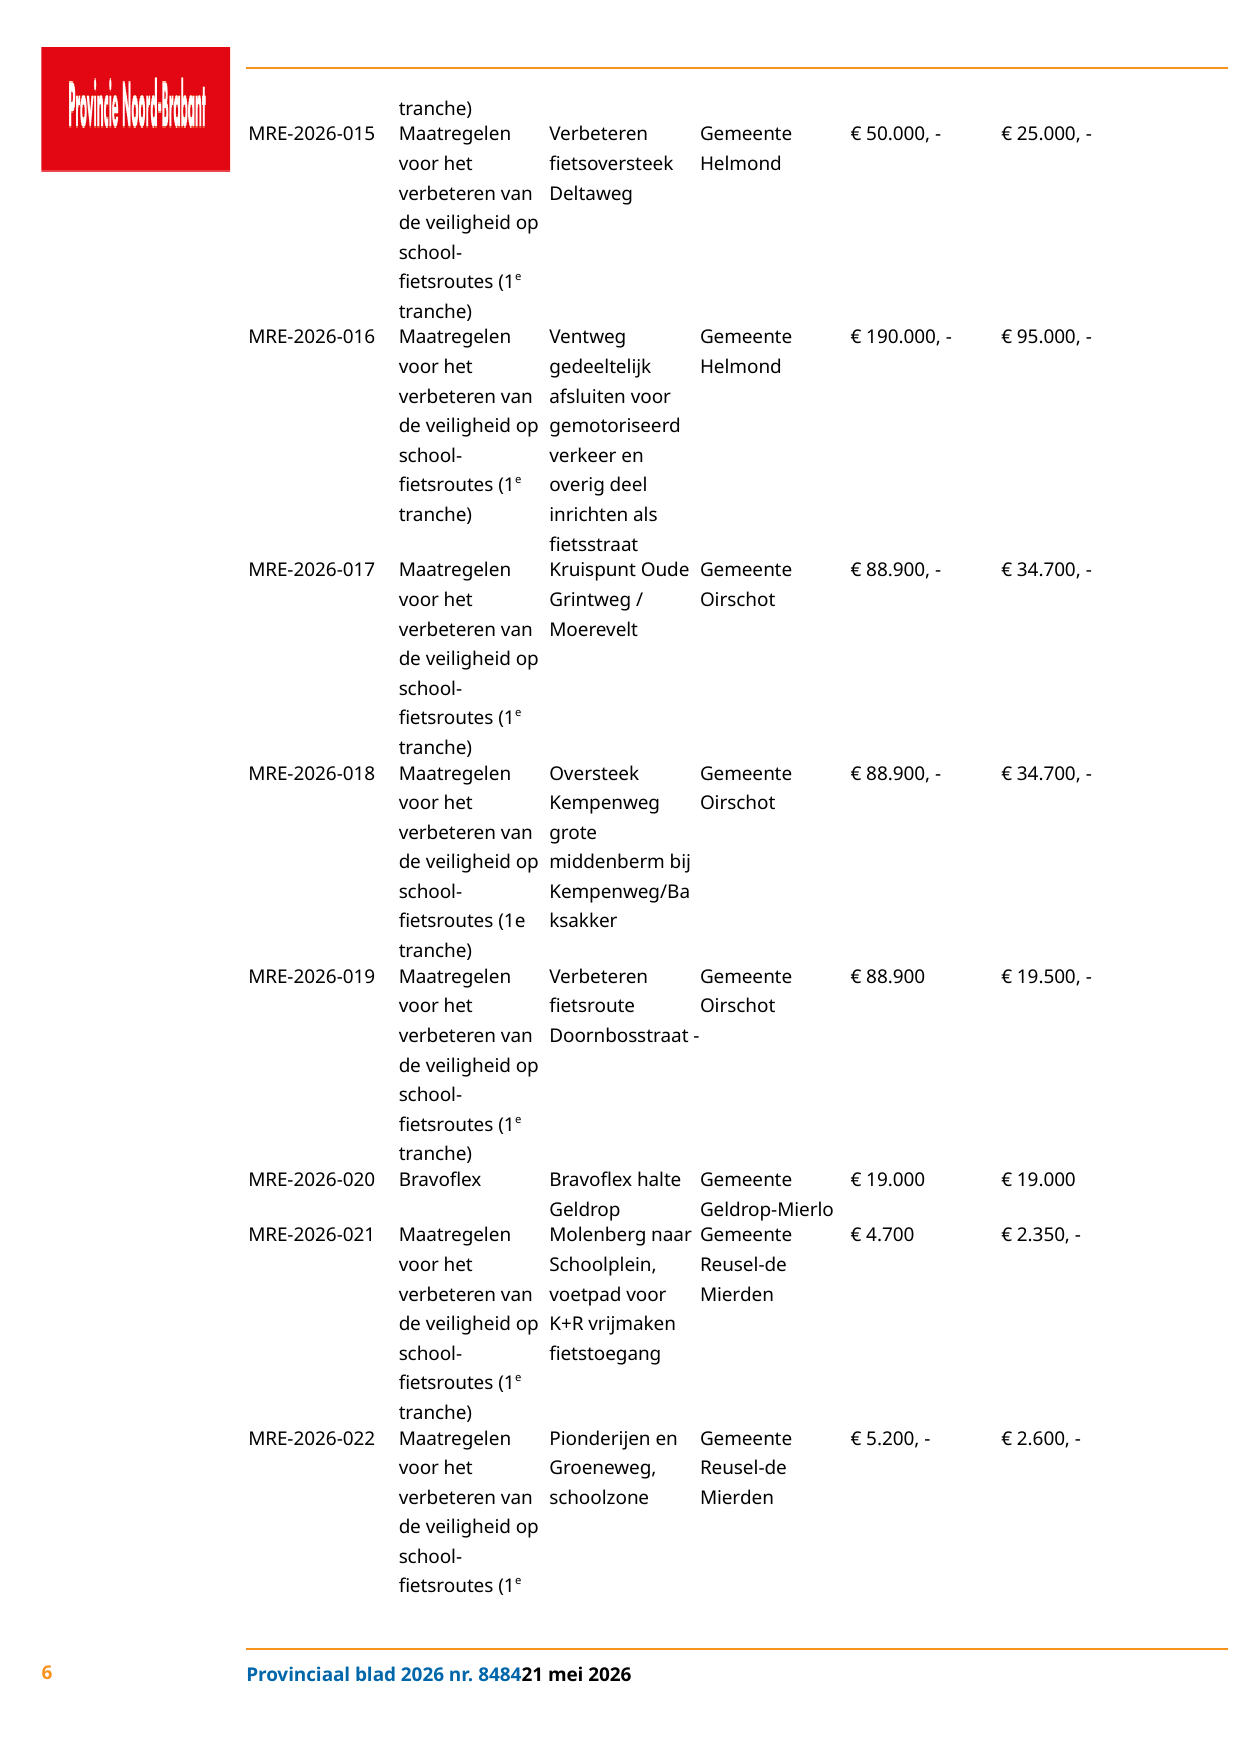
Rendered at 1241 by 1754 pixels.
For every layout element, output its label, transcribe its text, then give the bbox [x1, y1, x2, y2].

table_cell € 95.000, - [1001, 324, 1152, 557]
table_cell Gemeente Oirschot [700, 760, 850, 963]
table_cell Oversteek Kempenweg grote middenberm bij Kempenweg/Baksakker [549, 760, 700, 963]
table_cell MRE-2026-015 [248, 121, 398, 324]
table_cell € 19.000 [850, 1166, 1001, 1222]
picture [41, 47, 231, 172]
table_cell [248, 95, 398, 121]
table_cell Gemeente Oirschot [700, 557, 850, 760]
table_cell Maatregelen voor het verbeteren van de veiligheid op school-fietsroutes (1e [399, 1425, 549, 1598]
table_cell Maatregelen voor het verbeteren van de veiligheid op school-fietsroutes (1e tranche) [399, 1222, 549, 1425]
table_cell Maatregelen voor het verbeteren van de veiligheid op school-fietsroutes (1e tranche) [399, 324, 549, 557]
table_cell MRE-2026-019 [248, 963, 398, 1166]
table_cell MRE-2026-018 [248, 760, 398, 963]
table_cell MRE-2026-020 [248, 1166, 398, 1222]
table_cell € 88.900 [850, 963, 1001, 1166]
table_cell [1001, 95, 1152, 121]
table_cell Gemeente Reusel-de Mierden [700, 1425, 850, 1598]
table_cell [700, 95, 850, 121]
table_cell Gemeente Oirschot [700, 963, 850, 1166]
table_cell € 2.600, - [1001, 1425, 1152, 1598]
table_cell tranche) [399, 95, 549, 121]
table_cell Kruispunt Oude Grintweg / Moerevelt [549, 557, 700, 760]
table_cell Verbeteren fietsoversteek Deltaweg [549, 121, 700, 324]
table_cell € 2.350, - [1001, 1222, 1152, 1425]
table_cell Bravoflex [399, 1166, 549, 1222]
table_cell MRE-2026-017 [248, 557, 398, 760]
table_cell [549, 95, 700, 121]
table_cell Maatregelen voor het verbeteren van de veiligheid op school-fietsroutes (1e tranche) [399, 121, 549, 324]
table_cell Gemeente Helmond [700, 121, 850, 324]
table_cell Gemeente Helmond [700, 324, 850, 557]
table_cell € 88.900, - [850, 760, 1001, 963]
table_cell € 19.500, - [1001, 963, 1152, 1166]
table_cell € 5.200, - [850, 1425, 1001, 1598]
table_cell € 25.000, - [1001, 121, 1152, 324]
table_cell € 50.000, - [850, 121, 1001, 324]
table_cell Gemeente Geldrop-Mierlo [700, 1166, 850, 1222]
table_cell Maatregelen voor het verbeteren van de veiligheid op school-fietsroutes (1e tranche) [399, 760, 549, 963]
table_cell Verbeteren fietsroute Doornbosstraat - [549, 963, 700, 1166]
table_cell Maatregelen voor het verbeteren van de veiligheid op school-fietsroutes (1e tranche) [399, 557, 549, 760]
table_cell Maatregelen voor het verbeteren van de veiligheid op school-fietsroutes (1e tranche) [399, 963, 549, 1166]
table_cell € 34.700, - [1001, 557, 1152, 760]
table_cell Pionderijen en Groeneweg, schoolzone [549, 1425, 700, 1598]
table_cell € 190.000, - [850, 324, 1001, 557]
table_cell € 88.900, - [850, 557, 1001, 760]
table_cell € 34.700, - [1001, 760, 1152, 963]
table_cell MRE-2026-021 [248, 1222, 398, 1425]
table_cell € 19.000 [1001, 1166, 1152, 1222]
table_cell [850, 95, 1001, 121]
table_cell MRE-2026-022 [248, 1425, 398, 1598]
table_cell Gemeente Reusel-de Mierden [700, 1222, 850, 1425]
table_cell Bravoflex halte Geldrop [549, 1166, 700, 1222]
table_cell MRE-2026-016 [248, 324, 398, 557]
table_cell Ventweg gedeeltelijk afsluiten voor gemotoriseerd verkeer en overig deel inrichten als fietsstraat [549, 324, 700, 557]
table_cell Molenberg naar Schoolplein, voetpad voor K+R vrijmaken fietstoegang [549, 1222, 700, 1425]
table_cell € 4.700 [850, 1222, 1001, 1425]
